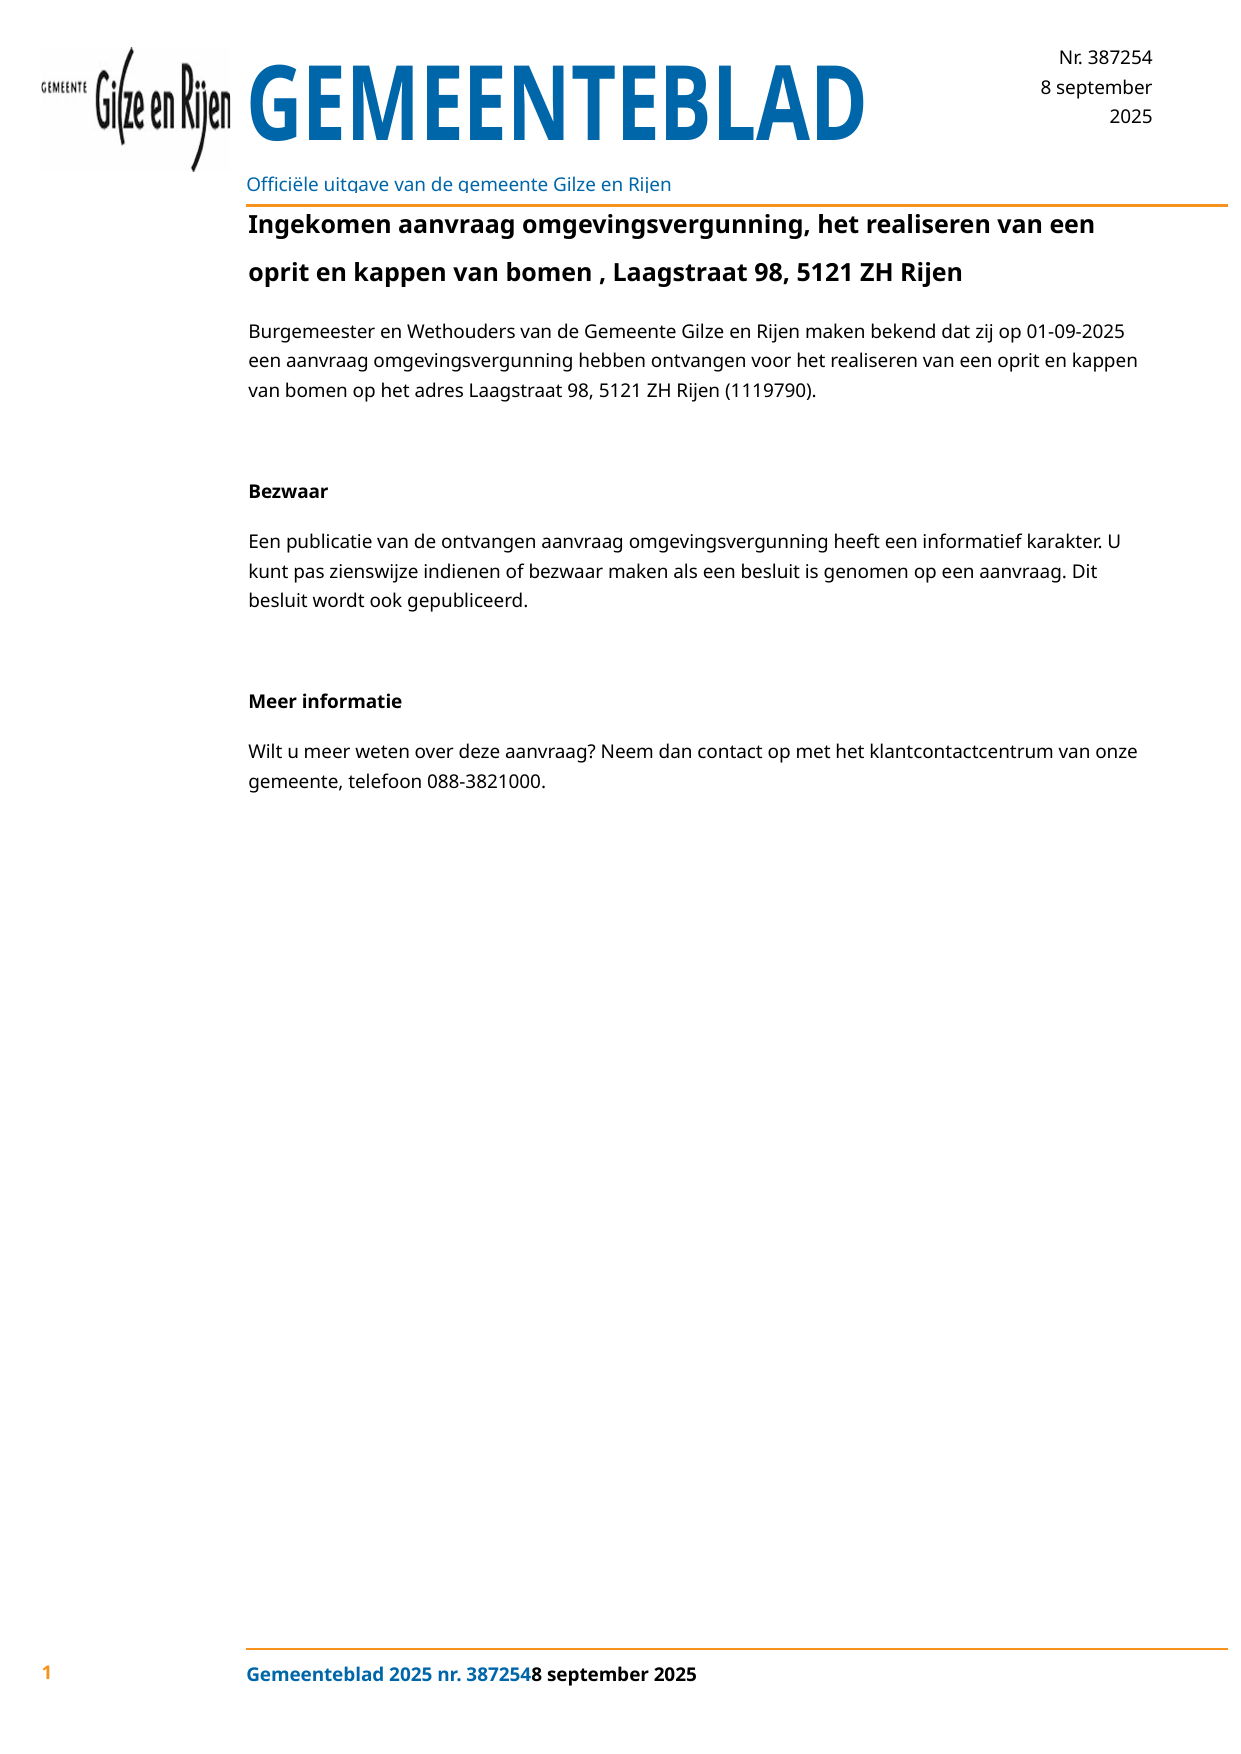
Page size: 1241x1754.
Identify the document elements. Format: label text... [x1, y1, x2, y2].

text Ingekomen aanvraag omgevingsvergunning, het realiseren van een oprit en kappen van bomen , Laagstraat 98, 5121 ZH Rijen [248, 207, 1152, 288]
text Bezwaar [248, 478, 1152, 504]
text Een publicatie van de ontvangen aanvraag omgevingsvergunning heeft een informatief karakter. U kunt pas zienswijze indienen of bezwaar maken als een besluit is genomen op een aanvraag. Dit besluit wordt ook gepubliceerd. [248, 528, 1152, 613]
text Wilt u meer weten over deze aanvraag? Neem dan contact op met het klantcontactcentrum van onze gemeente, telefoon 088-3821000. [248, 739, 1152, 794]
text Meer informatie [248, 688, 1152, 714]
picture [41, 47, 231, 172]
text Burgemeester en Wethouders van de Gemeente Gilze en Rijen maken bekend dat zij op 01-09-2025 een aanvraag omgevingsvergunning hebben ontvangen voor het realiseren van een oprit en kappen van bomen op het adres Laagstraat 98, 5121 ZH Rijen (1119790). [248, 318, 1152, 403]
